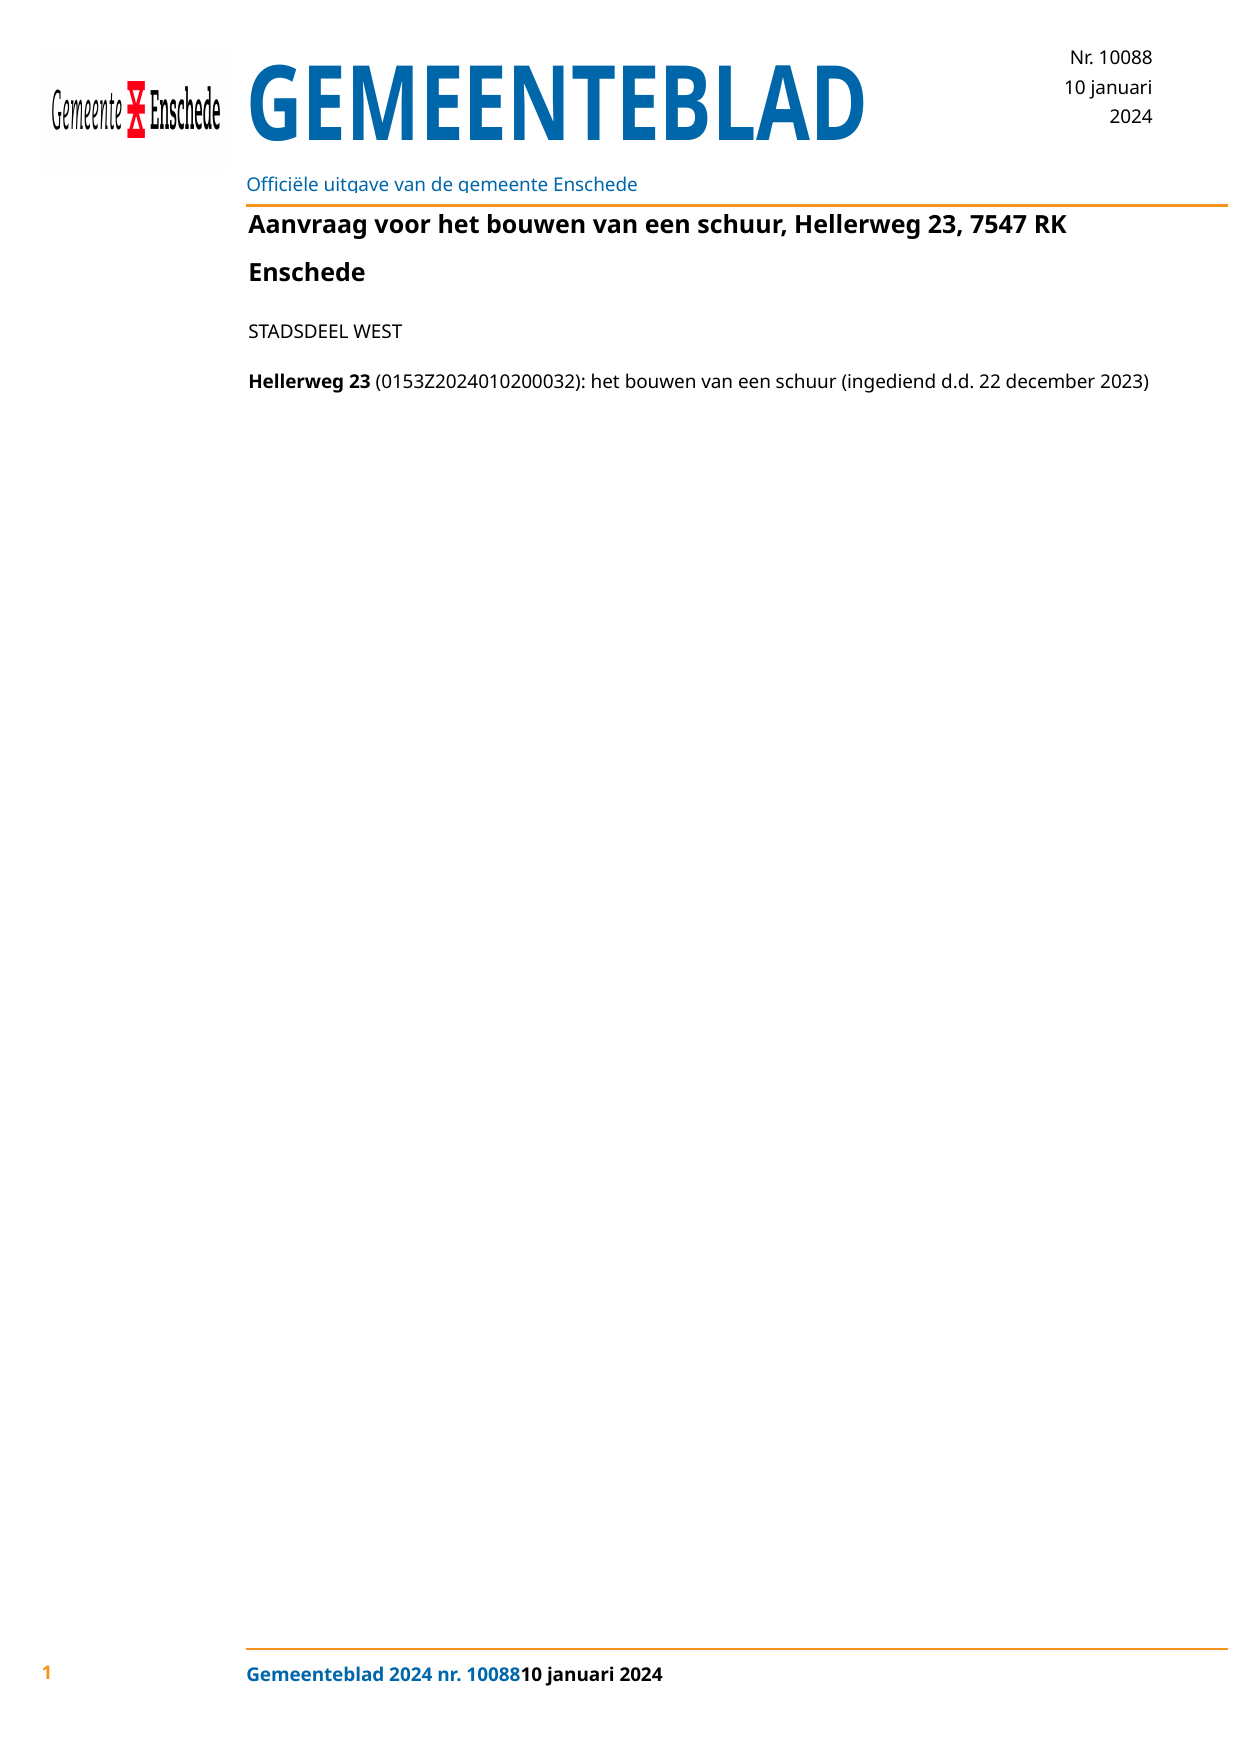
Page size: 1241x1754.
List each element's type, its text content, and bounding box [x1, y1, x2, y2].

text STADSDEEL WEST [248, 318, 1152, 344]
text Hellerweg 23 (0153Z2024010200032): het bouwen van een schuur (ingediend d.d. 22 december 2023) [248, 368, 1152, 394]
picture [41, 47, 231, 172]
text Aanvraag voor het bouwen van een schuur, Hellerweg 23, 7547 RK Enschede [248, 207, 1152, 288]
